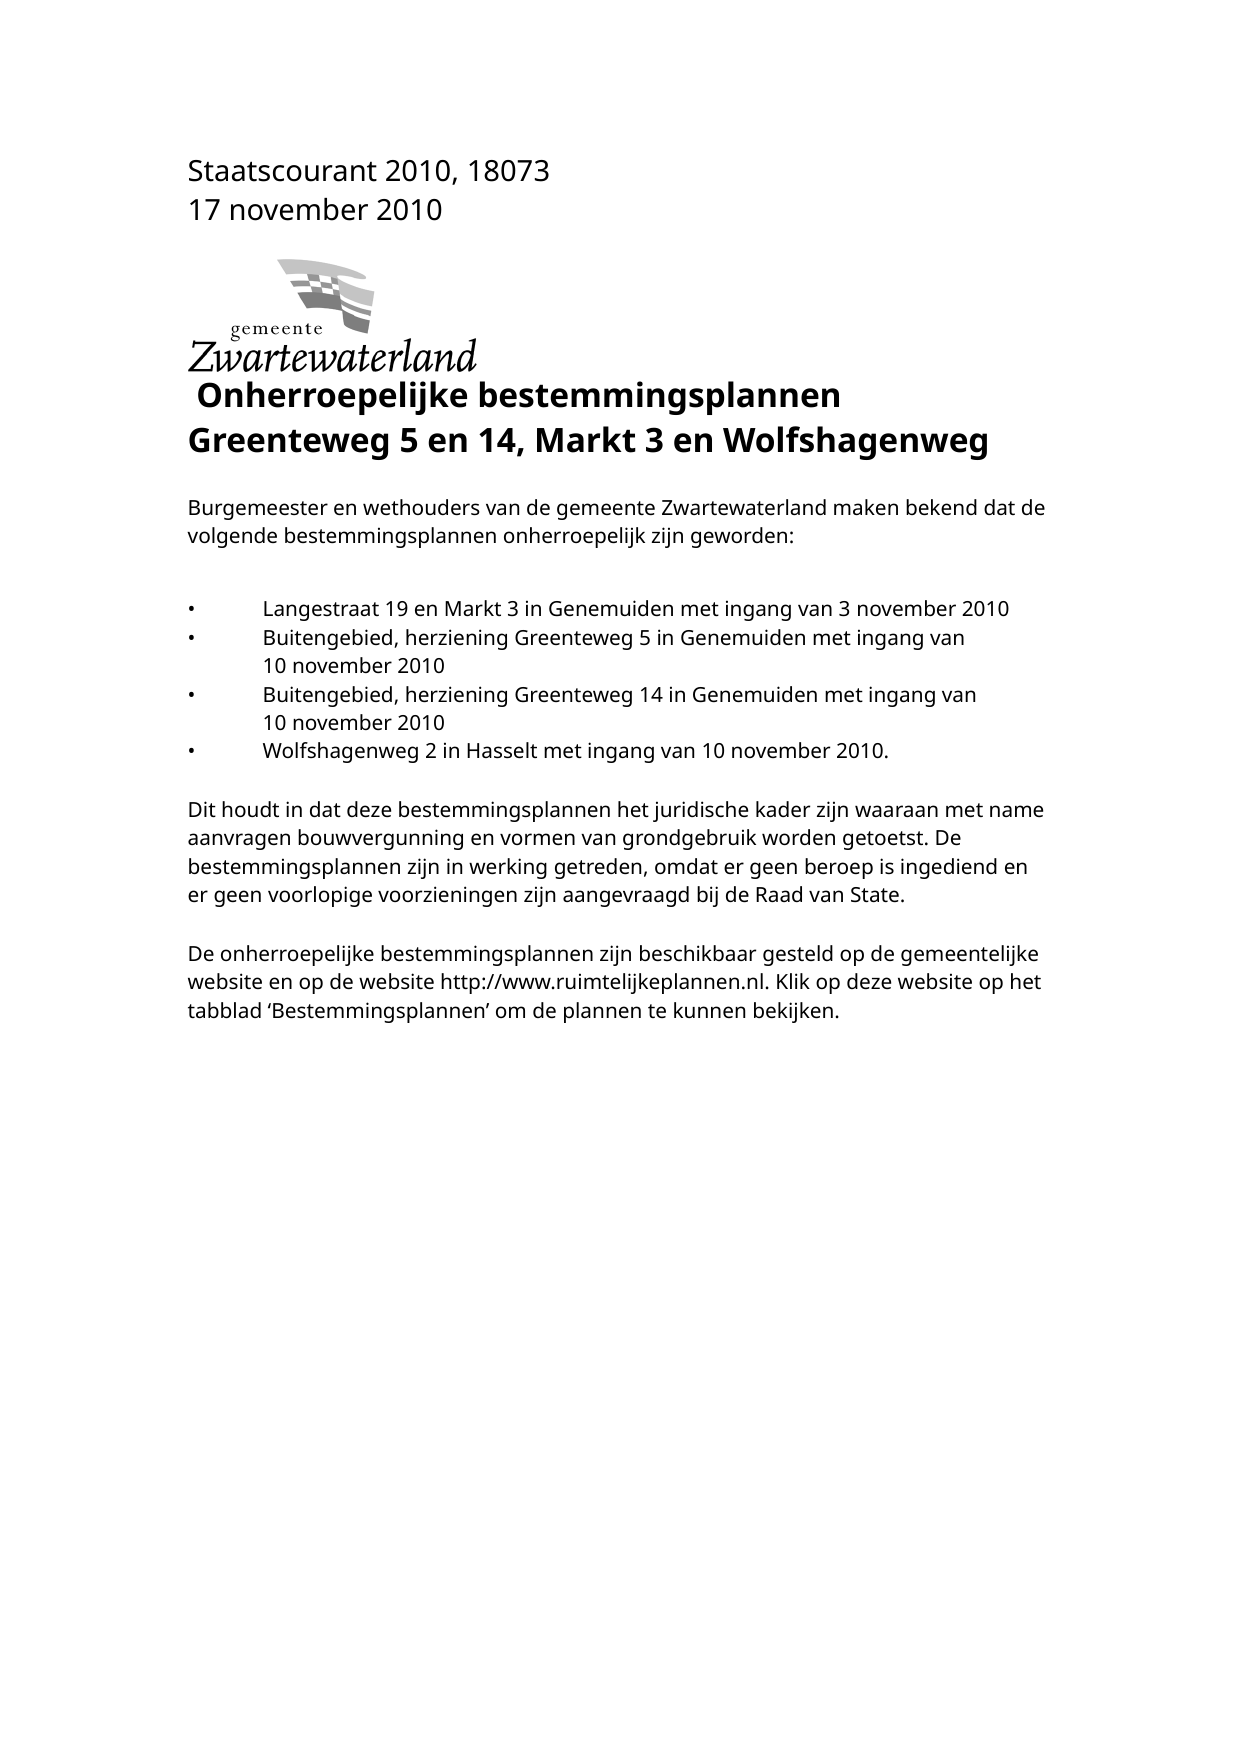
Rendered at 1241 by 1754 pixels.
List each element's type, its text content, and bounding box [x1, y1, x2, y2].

subtitle Onherroepelijke bestemmingsplannen Greenteweg 5 en 14, Markt 3 en Wolfshagenweg [187, 271, 1053, 463]
text 17 november 2010 [187, 190, 1053, 229]
text Dit houdt in dat deze bestemmingsplannen het juridische kader zijn waaraan met name aanvragen bouwvergunning en vormen van grondgebruik worden getoetst. De bestemmingsplannen zijn in werking getreden, omdat er geen beroep is ingediend en er geen voorlopige voorzieningen zijn aangevraagd bij de Raad van State. [187, 795, 1053, 909]
text Staatscourant 2010, 18073 [187, 150, 1053, 190]
picture [187, 258, 477, 372]
list Langestraat 19 en Markt 3 in Genemuiden met ingang van 3 november 2010 [187, 594, 1053, 623]
text De onherroepelijke bestemmingsplannen zijn beschikbaar gesteld op de gemeentelijke website en op de website http://www.ruimtelijkeplannen.nl. Klik op deze website op het tabblad ‘Bestemmingsplannen’ om de plannen te kunnen bekijken. [187, 939, 1053, 1024]
list Buitengebied, herziening Greenteweg 5 in Genemuiden met ingang van 10 november 2010 [187, 623, 1053, 680]
list Wolfshagenweg 2 in Hasselt met ingang van 10 november 2010. [187, 737, 1053, 765]
list Buitengebied, herziening Greenteweg 14 in Genemuiden met ingang van 10 november 2010 [187, 680, 1053, 737]
text Burgemeester en wethouders van de gemeente Zwartewaterland maken bekend dat de volgende bestemmingsplannen onherroepelijk zijn geworden: [187, 493, 1053, 549]
